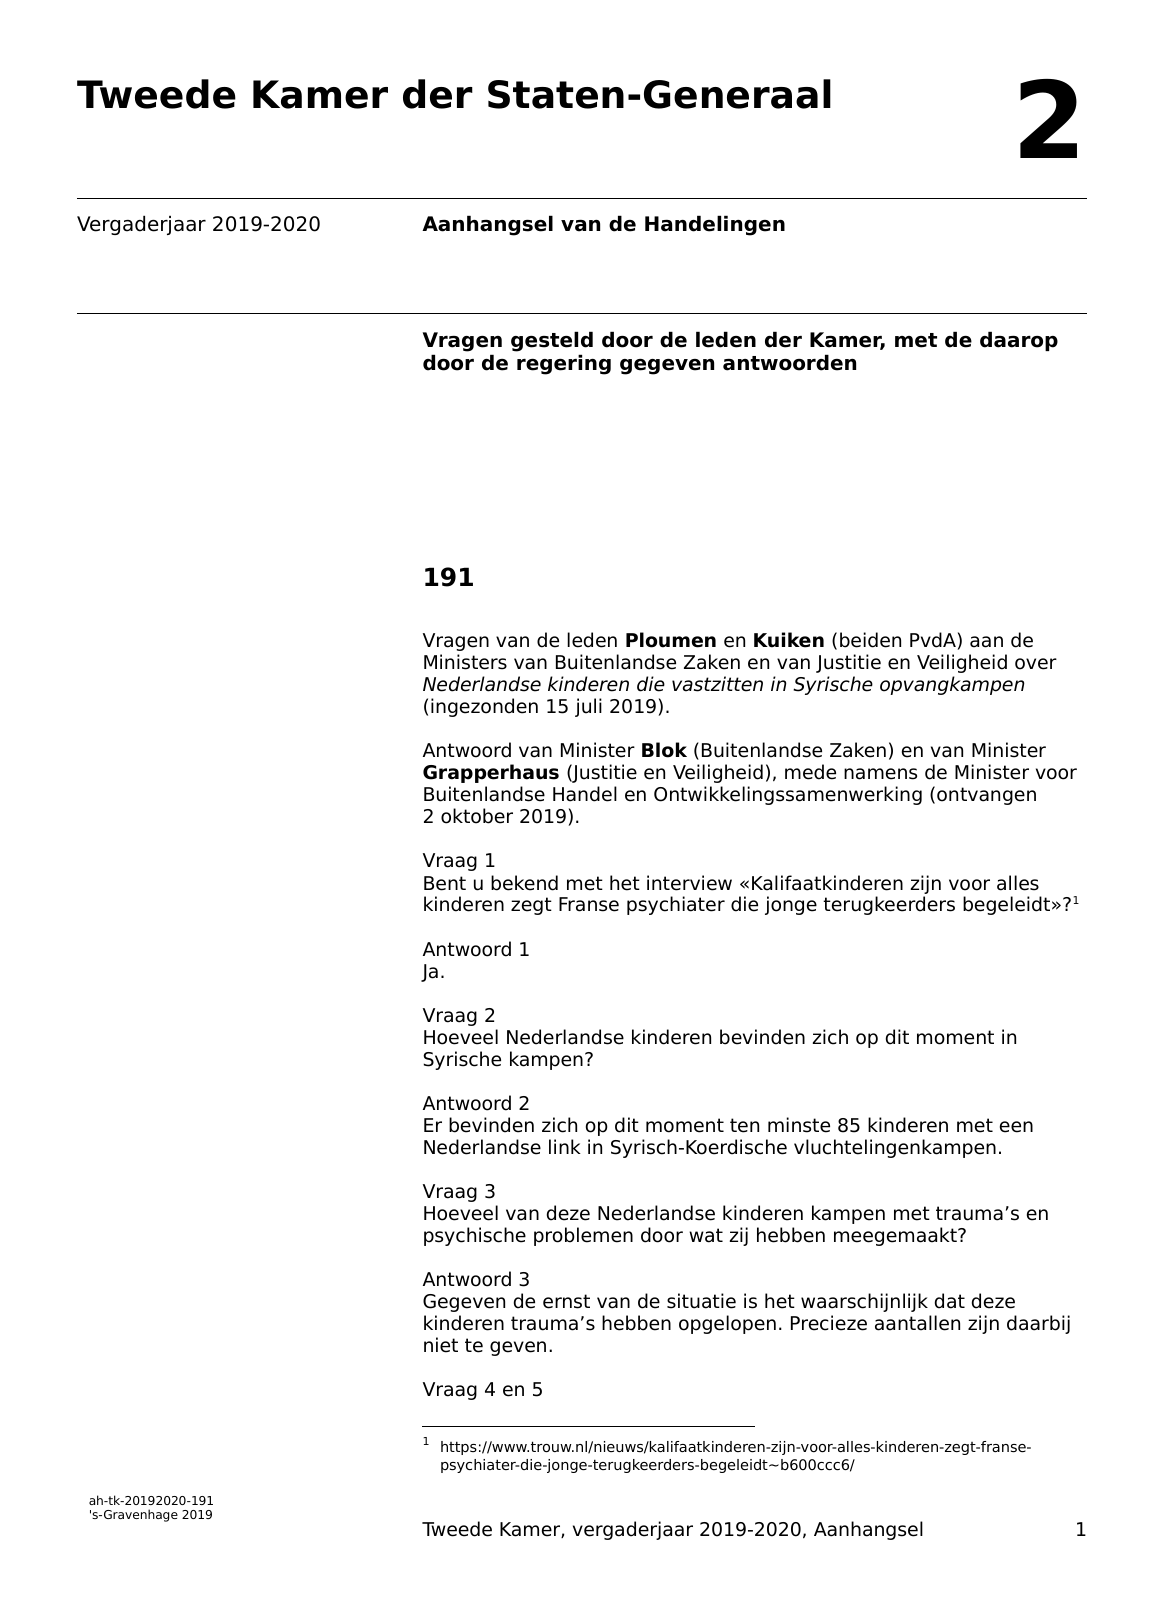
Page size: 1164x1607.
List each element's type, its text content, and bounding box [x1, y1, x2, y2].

text Bent u bekend met het interview «Kalifaatkinderen zijn voor alles kinderen zegt Franse psychiater die jonge terugkeerders begeleidt»? [422, 872, 1087, 916]
table_cell Vergaderjaar 2019-2020 [77, 199, 422, 313]
text Hoeveel Nederlandse kinderen bevinden zich op dit moment in Syrische kampen? [422, 1027, 1087, 1071]
text Gegeven de ernst van de situatie is het waarschijnlijk dat deze kinderen trauma’s hebben opgelopen. Precieze aantallen zijn daarbij niet te geven. [422, 1291, 1087, 1357]
text 's-Gravenhage 2019 [88, 1508, 323, 1522]
table_cell [77, 314, 422, 375]
table_cell Vragen gesteld door de leden der Kamer, met de daarop door de regering gegeven antwoorden [422, 314, 1087, 375]
text Hoeveel van deze Nederlandse kinderen kampen met trauma’s en psychische problemen door wat zij hebben meegemaakt? [422, 1203, 1087, 1247]
text Vragen van de leden Ploumen en Kuiken (beiden PvdA) aan de Ministers van Buitenlandse Zaken en van Justitie en Veiligheid over Nederlandse kinderen die vastzitten in Syrische opvangkampen (ingezonden 15 juli 2019). [422, 630, 1087, 718]
table_cell Aanhangsel van de Handelingen [422, 199, 1087, 313]
table_header Tweede Kamer der Staten-Generaal [77, 59, 886, 198]
text Antwoord 2 [422, 1093, 1087, 1115]
text Vraag 3 [422, 1181, 1087, 1203]
text Ja. [422, 961, 1087, 982]
text Antwoord van Minister Blok (Buitenlandse Zaken) en van Minister Grapperhaus (Justitie en Veiligheid), mede namens de Minister voor Buitenlandse Handel en Ontwikkelingssamenwerking (ontvangen 2 oktober 2019). [422, 740, 1087, 828]
text Antwoord 3 [422, 1269, 1087, 1291]
text Vraag 4 en 5 [422, 1379, 1087, 1401]
text Vraag 2 [422, 1005, 1087, 1027]
text Vraag 1 [422, 850, 1087, 872]
text Er bevinden zich op dit moment ten minste 85 kinderen met een Nederlandse link in Syrisch-Koerdische vluchtelingenkampen. [422, 1115, 1087, 1159]
text ah-tk-20192020-191 [88, 1494, 323, 1508]
text 191 [422, 563, 1087, 592]
text https://www.trouw.nl/nieuws/kalifaatkinderen-zijn-voor-alles-kinderen-zegt-franse-psychiater-die-jonge-terugkeerders-begeleidt~b600ccc6/ [422, 1435, 1087, 1474]
table_header 2 [886, 59, 1087, 198]
text Antwoord 1 [422, 938, 1087, 961]
